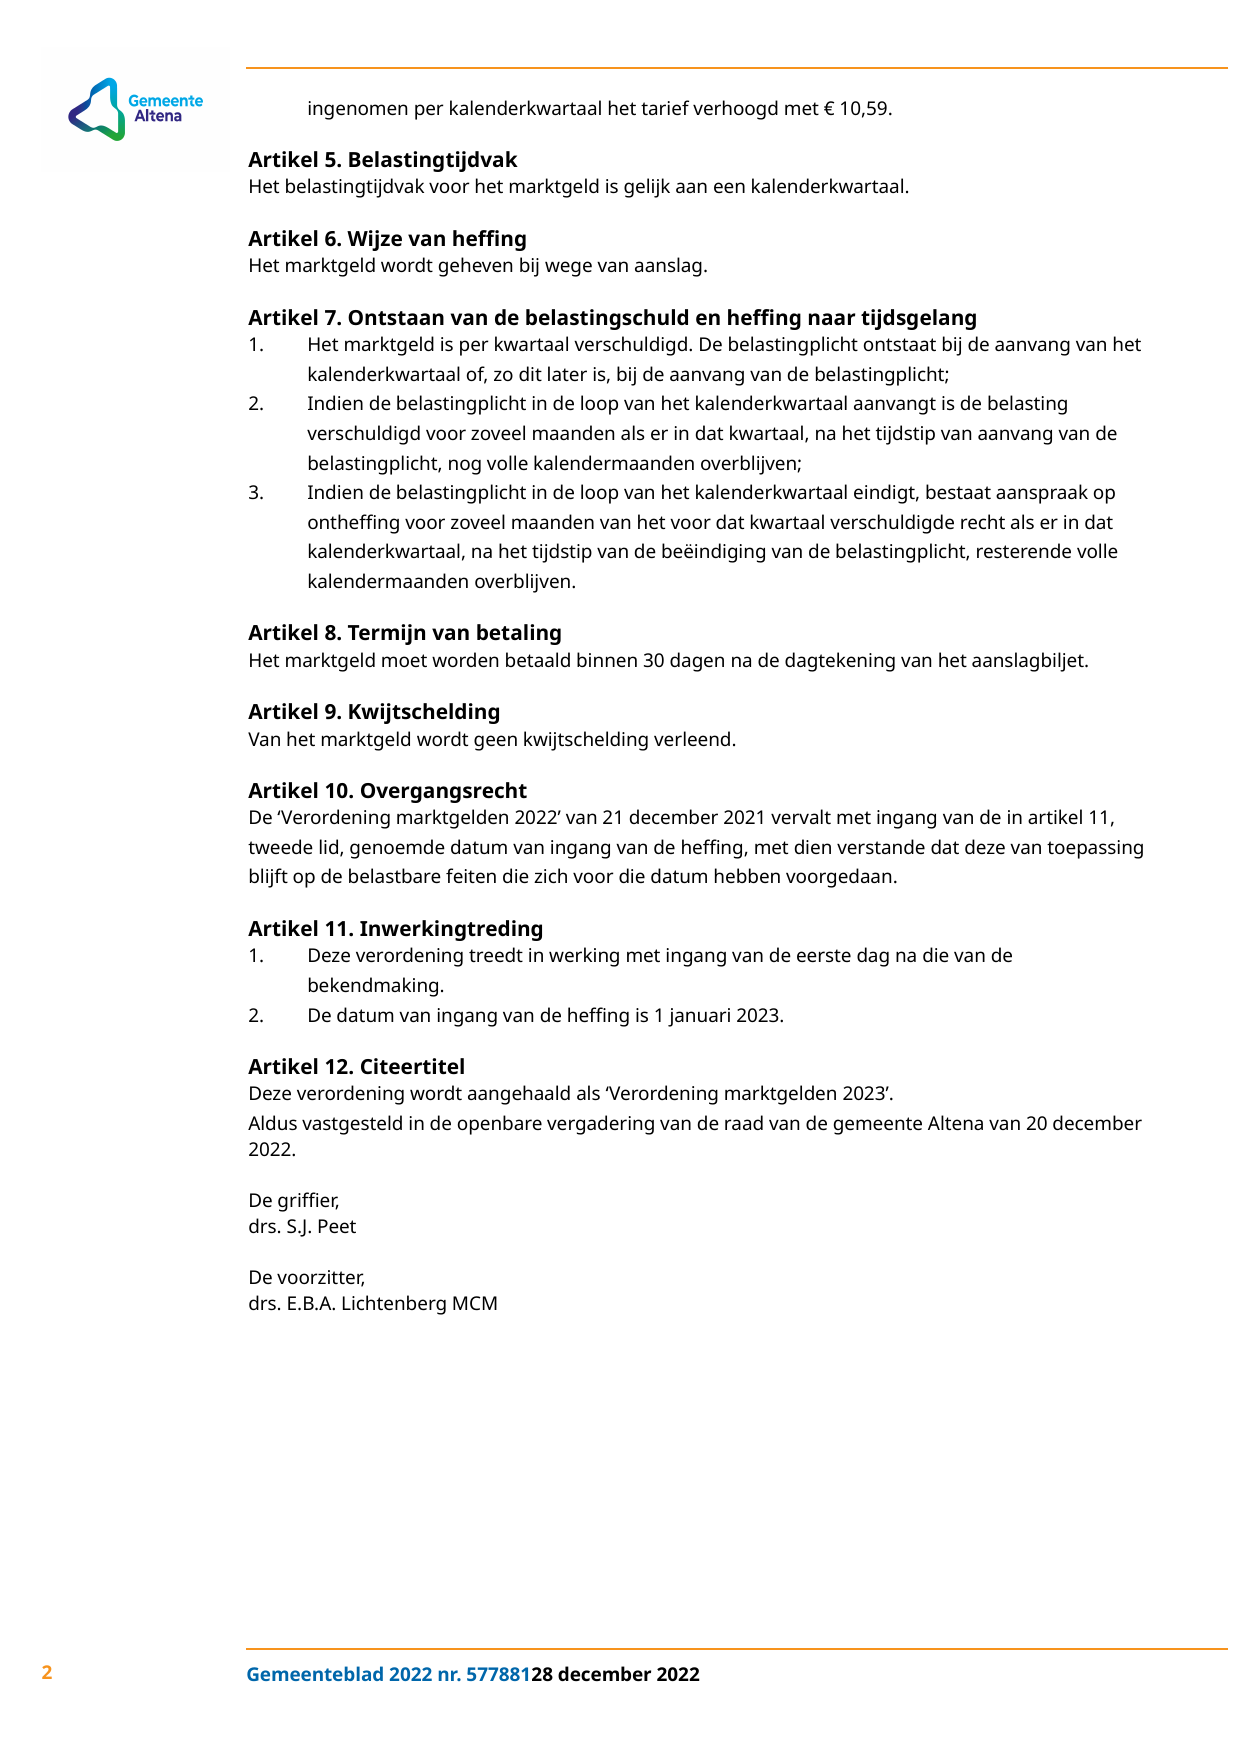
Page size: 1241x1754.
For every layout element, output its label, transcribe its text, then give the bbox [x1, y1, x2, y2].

text De voorzitter, [248, 1264, 1152, 1290]
text Aldus vastgesteld in de openbare vergadering van de raad van de gemeente Altena van 20 december 2022. [248, 1110, 1152, 1162]
text Het marktgeld wordt geheven bij wege van aanslag. [248, 252, 1152, 278]
text Artikel 10. Overgangsrecht [248, 776, 1152, 804]
text Artikel 5. Belastingtijdvak [248, 145, 1152, 174]
list De datum van ingang van de heffing is 1 januari 2023. [248, 1002, 1152, 1027]
text Artikel 7. Ontstaan van de belastingschuld en heffing naar tijdsgelang [248, 303, 1152, 331]
text Artikel 12. Citeertitel [248, 1052, 1152, 1081]
text Artikel 8. Termijn van betaling [248, 618, 1152, 647]
list Het marktgeld is per kwartaal verschuldigd. De belastingplicht ontstaat bij de aanvang van het kalenderkwartaal of, zo dit later is, bij de aanvang van de belastingplicht; [248, 331, 1152, 387]
list Deze verordening treedt in werking met ingang van de eerste dag na die van de bekendmaking. [248, 943, 1152, 998]
text Artikel 6. Wijze van heffing [248, 224, 1152, 252]
text drs. S.J. Peet [248, 1213, 1152, 1239]
text Deze verordening wordt aangehaald als ‘Verordening marktgelden 2023’. [248, 1081, 1152, 1106]
text De ‘Verordening marktgelden 2022’ van 21 december 2021 vervalt met ingang van de in artikel 11, tweede lid, genoemde datum van ingang van de heffing, met dien verstande dat deze van toepassing blijft op de belastbare feiten die zich voor die datum hebben voorgedaan. [248, 804, 1152, 889]
list ingenomen per kalenderkwartaal het tarief verhoogd met € 10,59. [248, 95, 1152, 121]
text Artikel 11. Inwerkingtreding [248, 914, 1152, 943]
list Indien de belastingplicht in de loop van het kalenderkwartaal eindigt, bestaat aanspraak op ontheffing voor zoveel maanden van het voor dat kwartaal verschuldigde recht als er in dat kalenderkwartaal, na het tijdstip van de beëindiging van de belastingplicht, resterende volle kalendermaanden overblijven. [248, 479, 1152, 594]
text drs. E.B.A. Lichtenberg MCM [248, 1290, 1152, 1316]
text Van het marktgeld wordt geen kwijtschelding verleend. [248, 726, 1152, 751]
text Artikel 9. Kwijtschelding [248, 697, 1152, 726]
picture [41, 47, 231, 172]
list Indien de belastingplicht in de loop van het kalenderkwartaal aanvangt is de belasting verschuldigd voor zoveel maanden als er in dat kwartaal, na het tijdstip van aanvang van de belastingplicht, nog volle kalendermaanden overblijven; [248, 391, 1152, 475]
text De griffier, [248, 1187, 1152, 1213]
text Het marktgeld moet worden betaald binnen 30 dagen na de dagtekening van het aanslagbiljet. [248, 647, 1152, 673]
text Het belastingtijdvak voor het marktgeld is gelijk aan een kalenderkwartaal. [248, 174, 1152, 199]
